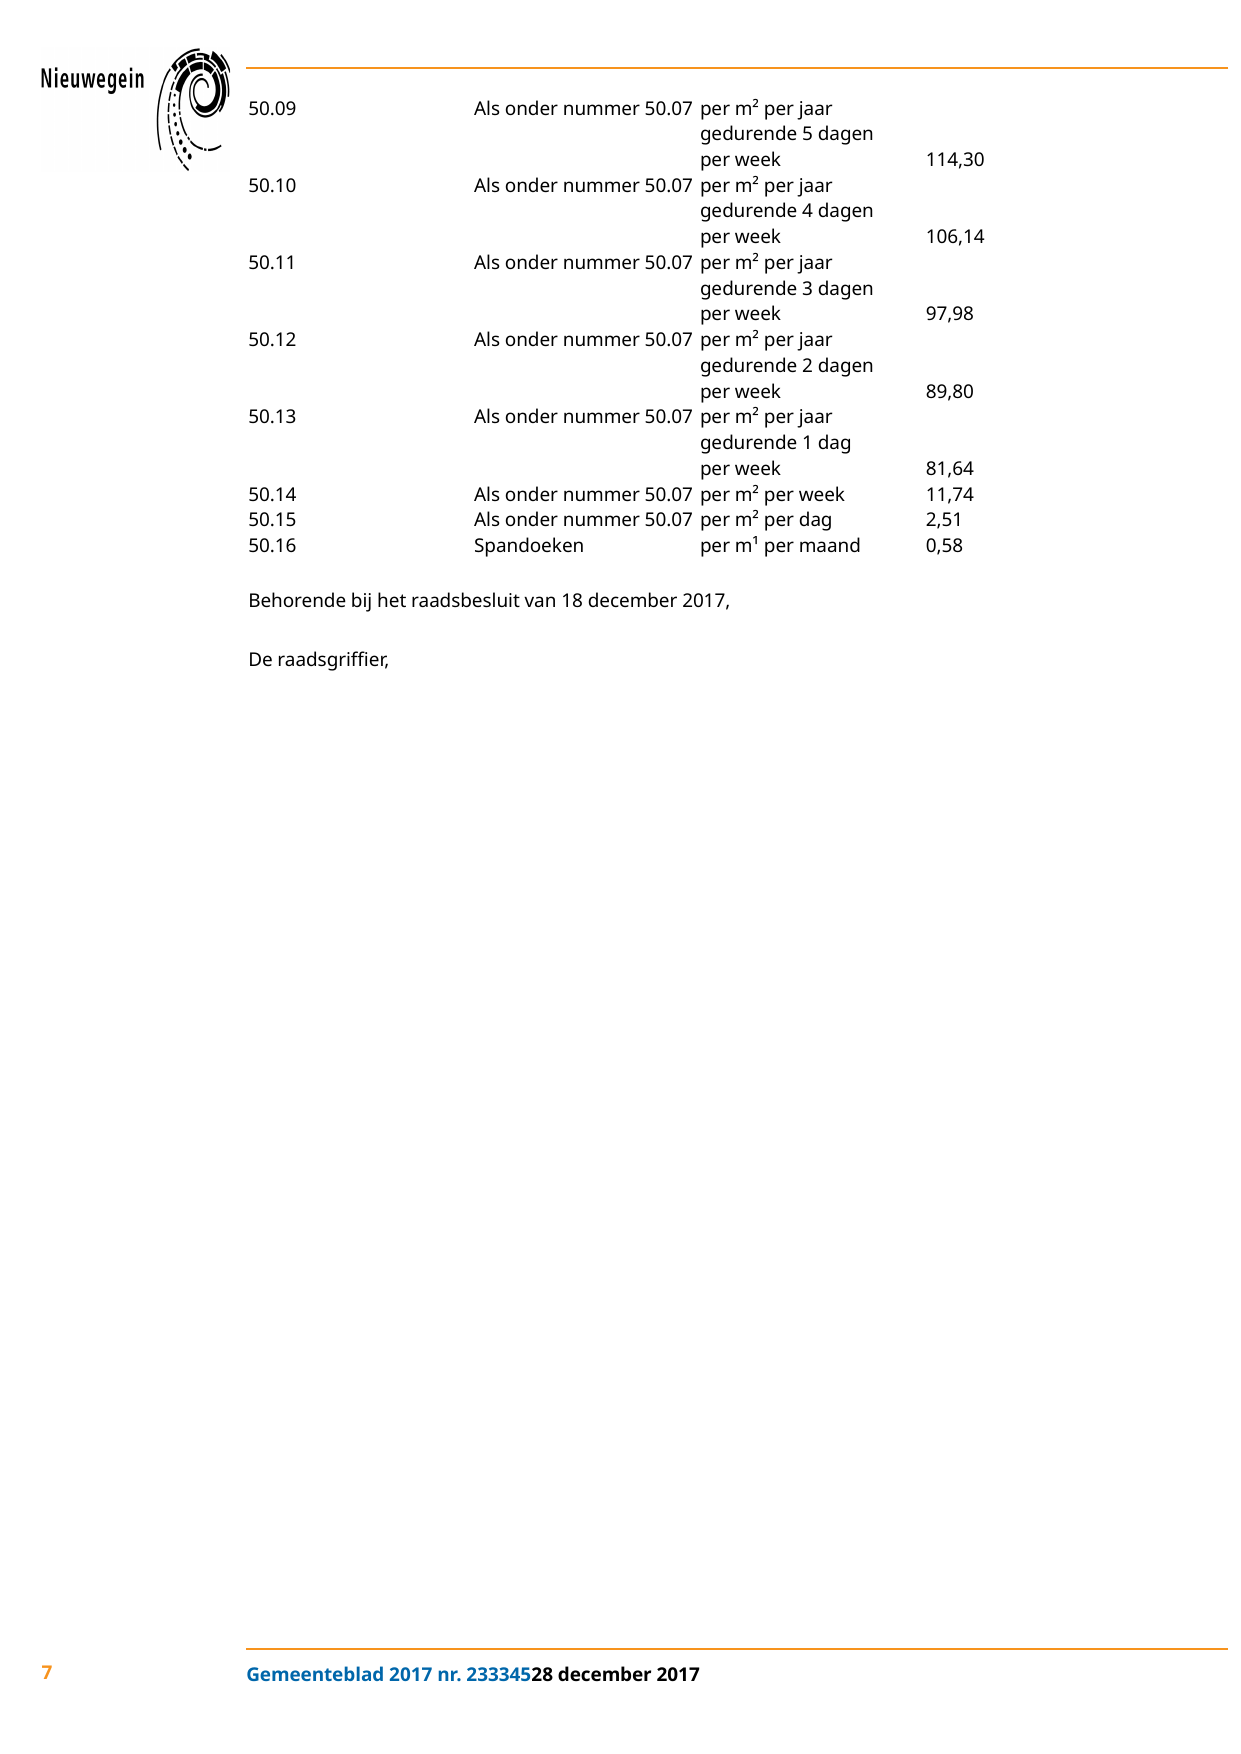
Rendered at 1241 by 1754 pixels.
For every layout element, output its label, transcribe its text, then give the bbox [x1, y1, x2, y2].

table_cell Als onder nummer 50.07 [474, 506, 700, 532]
table_cell per m² per jaar [700, 326, 926, 352]
table_cell 0,58 [926, 532, 1152, 558]
table_cell [474, 429, 700, 455]
table_cell [926, 249, 1152, 275]
table_cell gedurende 1 dag [700, 429, 926, 455]
table_cell 114,30 [926, 146, 1152, 172]
table_cell per week [700, 455, 926, 481]
table_cell [926, 558, 1152, 584]
table_cell per week [700, 301, 926, 326]
table_cell 50.16 [248, 532, 474, 558]
table_cell 106,14 [926, 224, 1152, 249]
table_cell per week [700, 224, 926, 249]
table_cell per m² per jaar [700, 404, 926, 429]
table_cell 81,64 [926, 455, 1152, 481]
table_cell per m² per jaar [700, 249, 926, 275]
table_cell gedurende 5 dagen [700, 121, 926, 146]
table_cell [474, 301, 700, 326]
table_cell [926, 404, 1152, 429]
table_cell [926, 121, 1152, 146]
table_cell [700, 558, 926, 584]
table_cell [248, 352, 474, 378]
table_cell [248, 455, 474, 481]
table_cell 2,51 [926, 506, 1152, 532]
table_cell [248, 558, 474, 584]
table_cell [474, 121, 700, 146]
table_cell Als onder nummer 50.07 [474, 249, 700, 275]
table_cell 11,74 [926, 481, 1152, 506]
table_cell 89,80 [926, 378, 1152, 403]
text De raadsgriffier, [248, 646, 1152, 672]
table_cell per m¹ per maand [700, 532, 926, 558]
table_cell [926, 275, 1152, 301]
table_cell [474, 146, 700, 172]
table_cell [926, 352, 1152, 378]
table_cell [926, 429, 1152, 455]
table_cell [248, 146, 474, 172]
table_cell Als onder nummer 50.07 [474, 326, 700, 352]
table_cell [248, 429, 474, 455]
table_cell per m² per jaar [700, 95, 926, 121]
table_cell gedurende 4 dagen [700, 198, 926, 223]
table_cell [248, 198, 474, 223]
table_cell [926, 172, 1152, 198]
table_cell [926, 198, 1152, 223]
table_cell per m² per jaar [700, 172, 926, 198]
table_cell [474, 378, 700, 403]
table_cell [474, 275, 700, 301]
table_cell gedurende 3 dagen [700, 275, 926, 301]
table_cell [474, 455, 700, 481]
table_cell [248, 301, 474, 326]
table_cell 97,98 [926, 301, 1152, 326]
table_cell [474, 224, 700, 249]
table_cell Als onder nummer 50.07 [474, 481, 700, 506]
table_cell 50.12 [248, 326, 474, 352]
table_cell [474, 198, 700, 223]
picture [41, 47, 231, 172]
text Behorende bij het raadsbesluit van 18 december 2017, [248, 587, 1152, 613]
table_cell 50.10 [248, 172, 474, 198]
table_cell 50.15 [248, 506, 474, 532]
table_cell per week [700, 378, 926, 403]
table_cell per m² per week [700, 481, 926, 506]
table_cell 50.09 [248, 95, 474, 121]
table_cell [248, 121, 474, 146]
table_cell [926, 326, 1152, 352]
table_cell gedurende 2 dagen [700, 352, 926, 378]
table_cell Als onder nummer 50.07 [474, 172, 700, 198]
table_cell [248, 224, 474, 249]
table_cell [248, 378, 474, 403]
table_cell 50.14 [248, 481, 474, 506]
table_cell [248, 275, 474, 301]
table_cell per m² per dag [700, 506, 926, 532]
table_cell 50.13 [248, 404, 474, 429]
table_cell 50.11 [248, 249, 474, 275]
table_cell [474, 352, 700, 378]
table_cell per week [700, 146, 926, 172]
table_cell [926, 95, 1152, 121]
table_cell Als onder nummer 50.07 [474, 95, 700, 121]
table_cell Spandoeken [474, 532, 700, 558]
table_cell [474, 558, 700, 584]
table_cell Als onder nummer 50.07 [474, 404, 700, 429]
